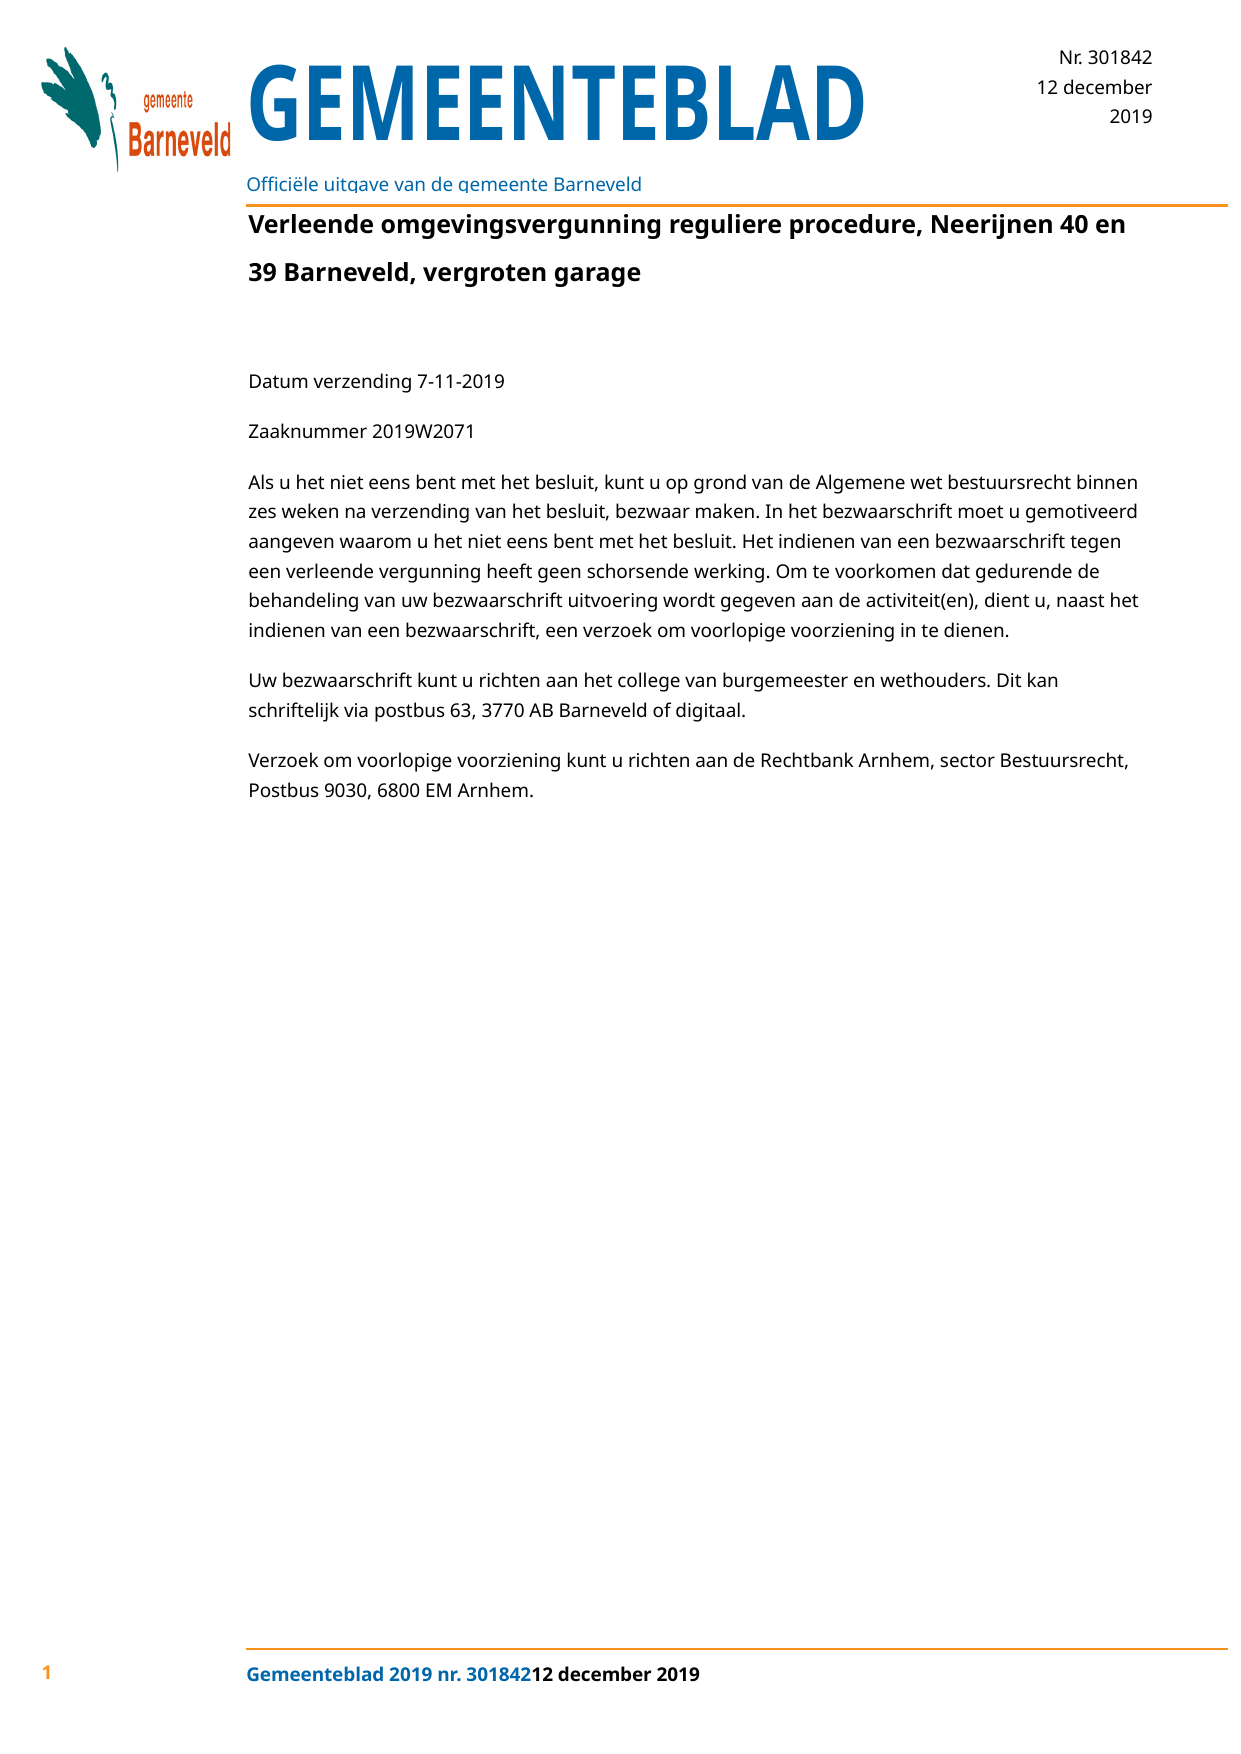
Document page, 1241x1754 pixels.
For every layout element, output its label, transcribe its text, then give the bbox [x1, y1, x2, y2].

text Verzoek om voorlopige voorziening kunt u richten aan de Rechtbank Arnhem, sector Bestuursrecht, Postbus 9030, 6800 EM Arnhem. [248, 747, 1152, 803]
text Verleende omgevingsvergunning reguliere procedure, Neerijnen 40 en 39 Barneveld, vergroten garage [248, 207, 1152, 288]
text Uw bezwaarschrift kunt u richten aan het college van burgemeester en wethouders. Dit kan schriftelijk via postbus 63, 3770 AB Barneveld of digitaal. [248, 667, 1152, 723]
text Datum verzending 7-11-2019 [248, 368, 1152, 394]
text Als u het niet eens bent met het besluit, kunt u op grond van de Algemene wet bestuursrecht binnen zes weken na verzending van het besluit, bezwaar maken. In het bezwaarschrift moet u gemotiveerd aangeven waarom u het niet eens bent met het besluit. Het indienen van een bezwaarschrift tegen een verleende vergunning heeft geen schorsende werking. Om te voorkomen dat gedurende de behandeling van uw bezwaarschrift uitvoering wordt gegeven aan de activiteit(en), dient u, naast het indienen van een bezwaarschrift, een verzoek om voorlopige voorziening in te dienen. [248, 469, 1152, 643]
text Zaaknummer 2019W2071 [248, 419, 1152, 444]
picture [41, 47, 231, 172]
